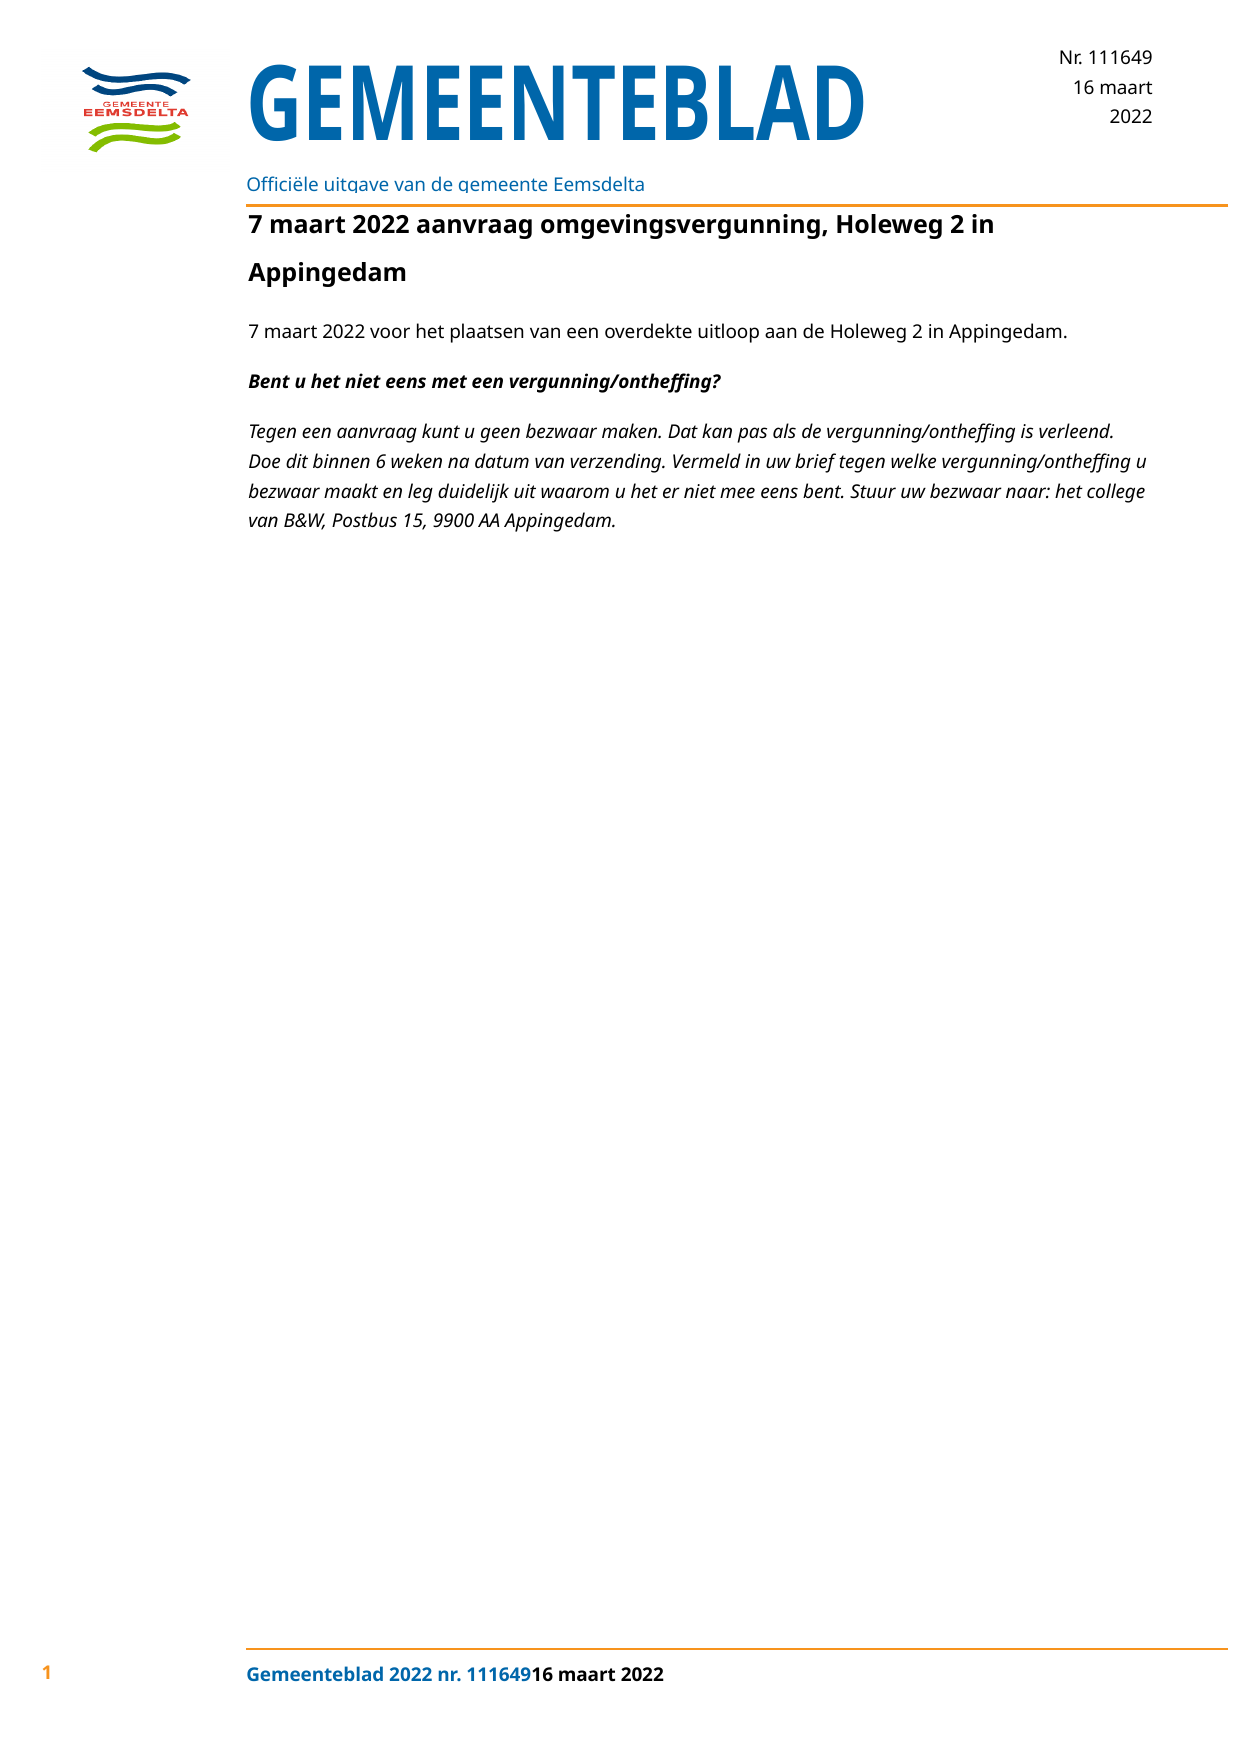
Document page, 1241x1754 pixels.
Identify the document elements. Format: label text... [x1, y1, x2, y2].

text 7 maart 2022 aanvraag omgevingsvergunning, Holeweg 2 in Appingedam [248, 207, 1152, 288]
text Tegen een aanvraag kunt u geen bezwaar maken. Dat kan pas als de vergunning/ontheffing is verleend. Doe dit binnen 6 weken na datum van verzending. Vermeld in uw brief tegen welke vergunning/ontheffing u bezwaar maakt en leg duidelijk uit waarom u het er niet mee eens bent. Stuur uw bezwaar naar: het college van B&W, Postbus 15, 9900 AA Appingedam. [248, 419, 1152, 533]
text Bent u het niet eens met een vergunning/ontheffing? [248, 368, 1152, 394]
picture [41, 47, 231, 172]
text 7 maart 2022 voor het plaatsen van een overdekte uitloop aan de Holeweg 2 in Appingedam. [248, 318, 1152, 344]
